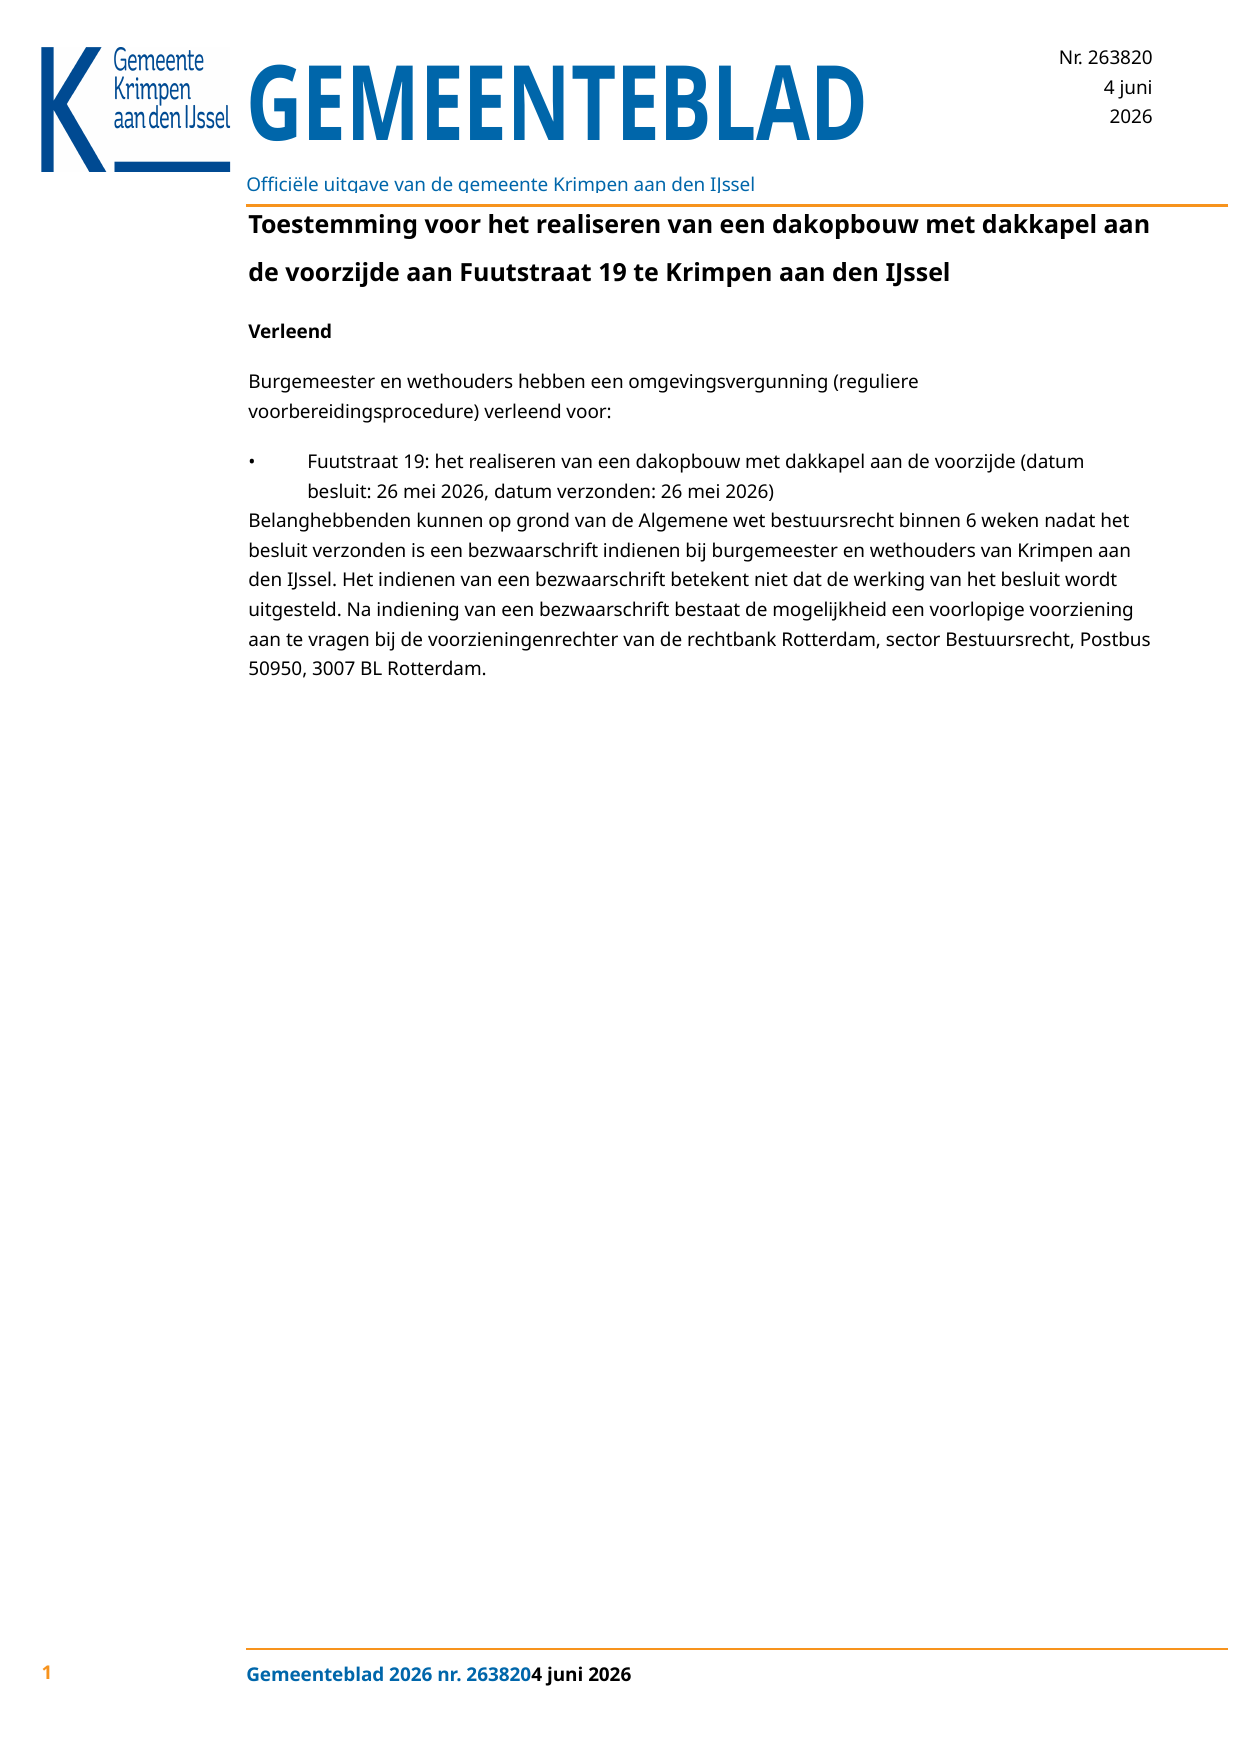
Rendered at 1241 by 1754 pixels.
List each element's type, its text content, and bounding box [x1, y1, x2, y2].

text Toestemming voor het realiseren van een dakopbouw met dakkapel aan de voorzijde aan Fuutstraat 19 te Krimpen aan den IJssel [248, 207, 1152, 288]
text Verleend [248, 318, 1152, 344]
text Belanghebbenden kunnen op grond van de Algemene wet bestuursrecht binnen 6 weken nadat het besluit verzonden is een bezwaarschrift indienen bij burgemeester en wethouders van Krimpen aan den IJssel. Het indienen van een bezwaarschrift betekent niet dat de werking van het besluit wordt uitgesteld. Na indiening van een bezwaarschrift bestaat de mogelijkheid een voorlopige voorziening aan te vragen bij de voorzieningenrechter van de rechtbank Rotterdam, sector Bestuursrecht, Postbus 50950, 3007 BL Rotterdam. [248, 507, 1152, 681]
text Burgemeester en wethouders hebben een omgevingsvergunning (reguliere voorbereidingsprocedure) verleend voor: [248, 368, 1152, 424]
list Fuutstraat 19: het realiseren van een dakopbouw met dakkapel aan de voorzijde (datum besluit: 26 mei 2026, datum verzonden: 26 mei 2026) [248, 448, 1152, 504]
picture [41, 47, 231, 172]
